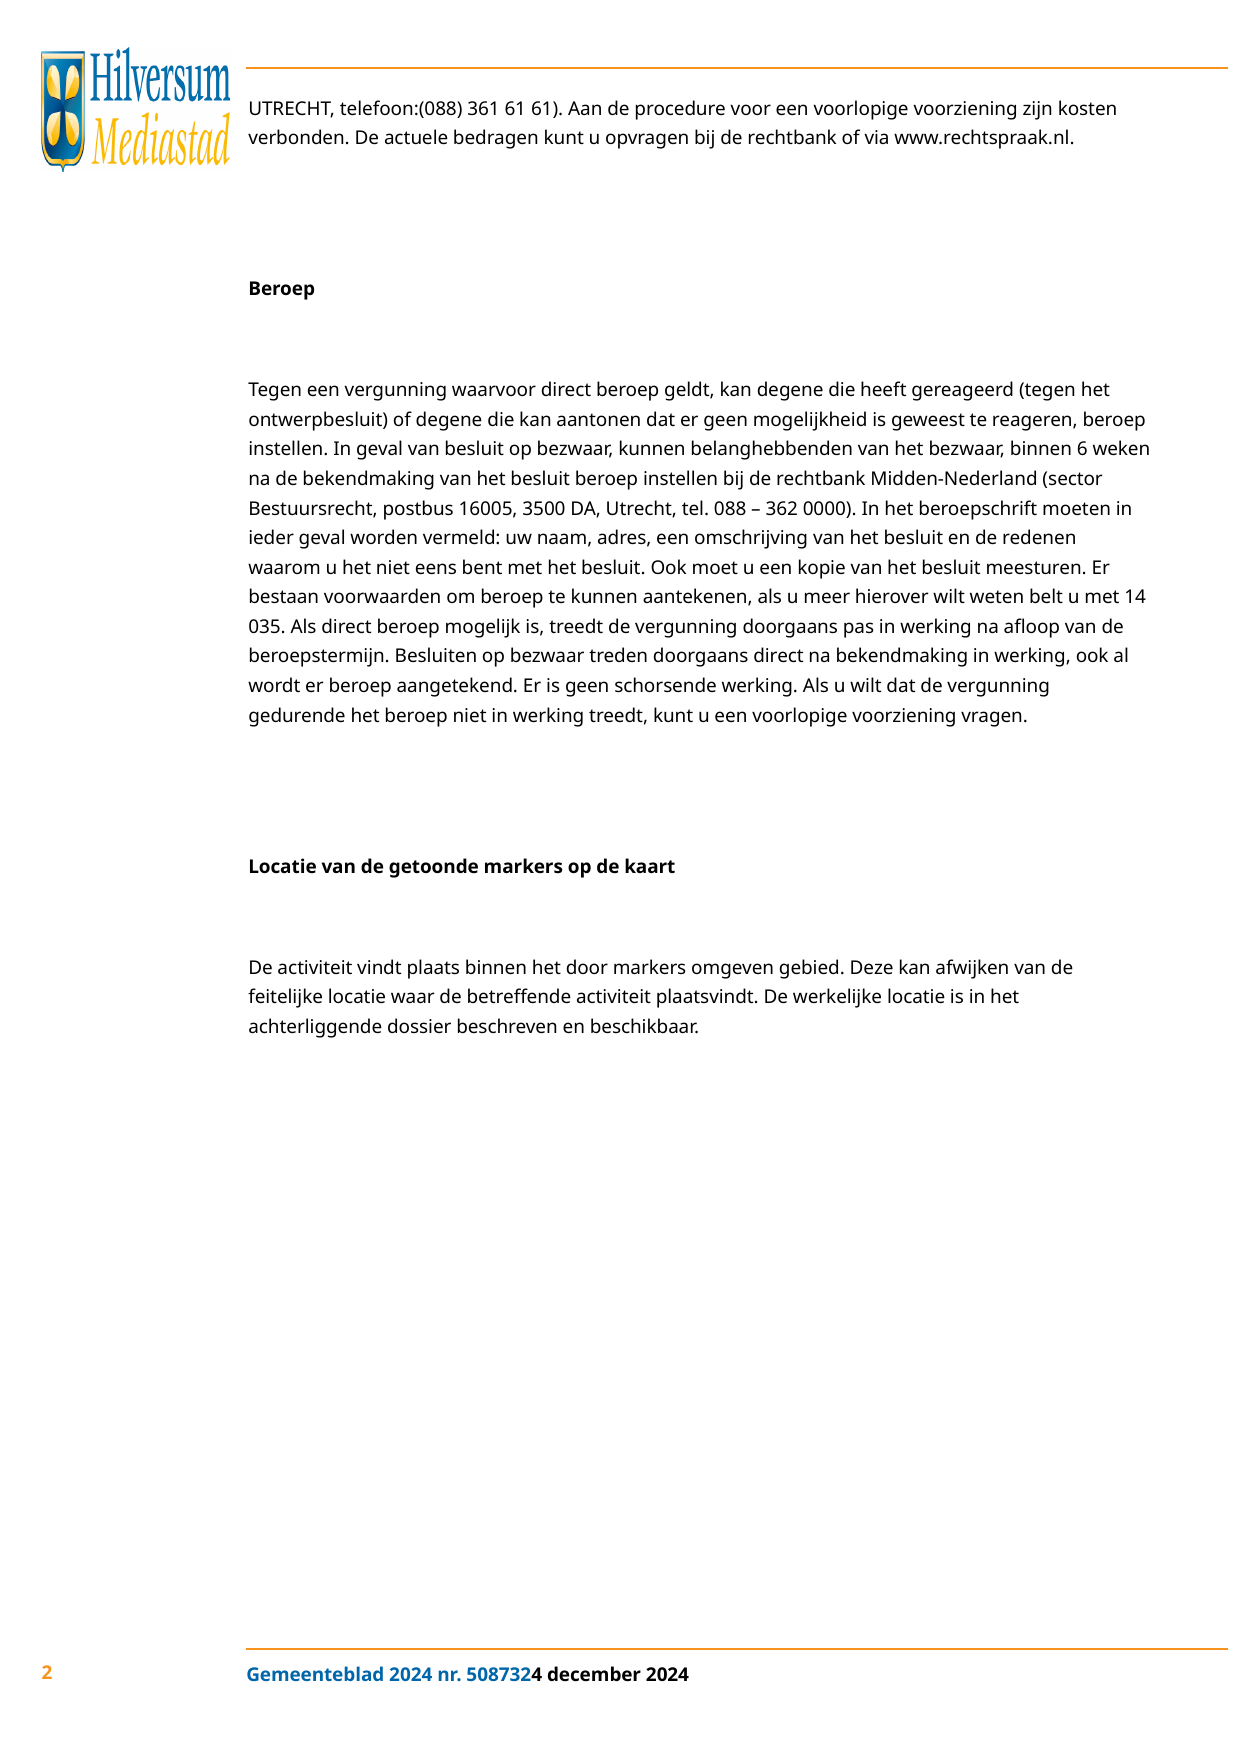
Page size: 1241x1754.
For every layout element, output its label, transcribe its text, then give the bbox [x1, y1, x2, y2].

text Beroep [248, 276, 1152, 301]
text Locatie van de getoonde markers op de kaart [248, 853, 1152, 879]
picture [41, 47, 231, 172]
text Tegen een vergunning waarvoor direct beroep geldt, kan degene die heeft gereageerd (tegen het ontwerpbesluit) of degene die kan aantonen dat er geen mogelijkheid is geweest te reageren, beroep instellen. In geval van besluit op bezwaar, kunnen belanghebbenden van het bezwaar, binnen 6 weken na de bekendmaking van het besluit beroep instellen bij de rechtbank Midden-Nederland (sector Bestuursrecht, postbus 16005, 3500 DA, Utrecht, tel. 088 – 362 0000). In het beroepschrift moeten in ieder geval worden vermeld: uw naam, adres, een omschrijving van het besluit en de redenen waarom u het niet eens bent met het besluit. Ook moet u een kopie van het besluit meesturen. Er bestaan voorwaarden om beroep te kunnen aantekenen, als u meer hierover wilt weten belt u met 14 035. Als direct beroep mogelijk is, treedt de vergunning doorgaans pas in werking na afloop van de beroepstermijn. Besluiten op bezwaar treden doorgaans direct na bekendmaking in werking, ook al wordt er beroep aangetekend. Er is geen schorsende werking. Als u wilt dat de vergunning gedurende het beroep niet in werking treedt, kunt u een voorlopige voorziening vragen. [248, 376, 1152, 728]
text De activiteit vindt plaats binnen het door markers omgeven gebied. Deze kan afwijken van de feitelijke locatie waar de betreffende activiteit plaatsvindt. De werkelijke locatie is in het achterliggende dossier beschreven en beschikbaar. [248, 954, 1152, 1039]
text UTRECHT, telefoon:(088) 361 61 61). Aan de procedure voor een voorlopige voorziening zijn kosten verbonden. De actuele bedragen kunt u opvragen bij de rechtbank of via www.rechtspraak.nl. [248, 95, 1152, 150]
